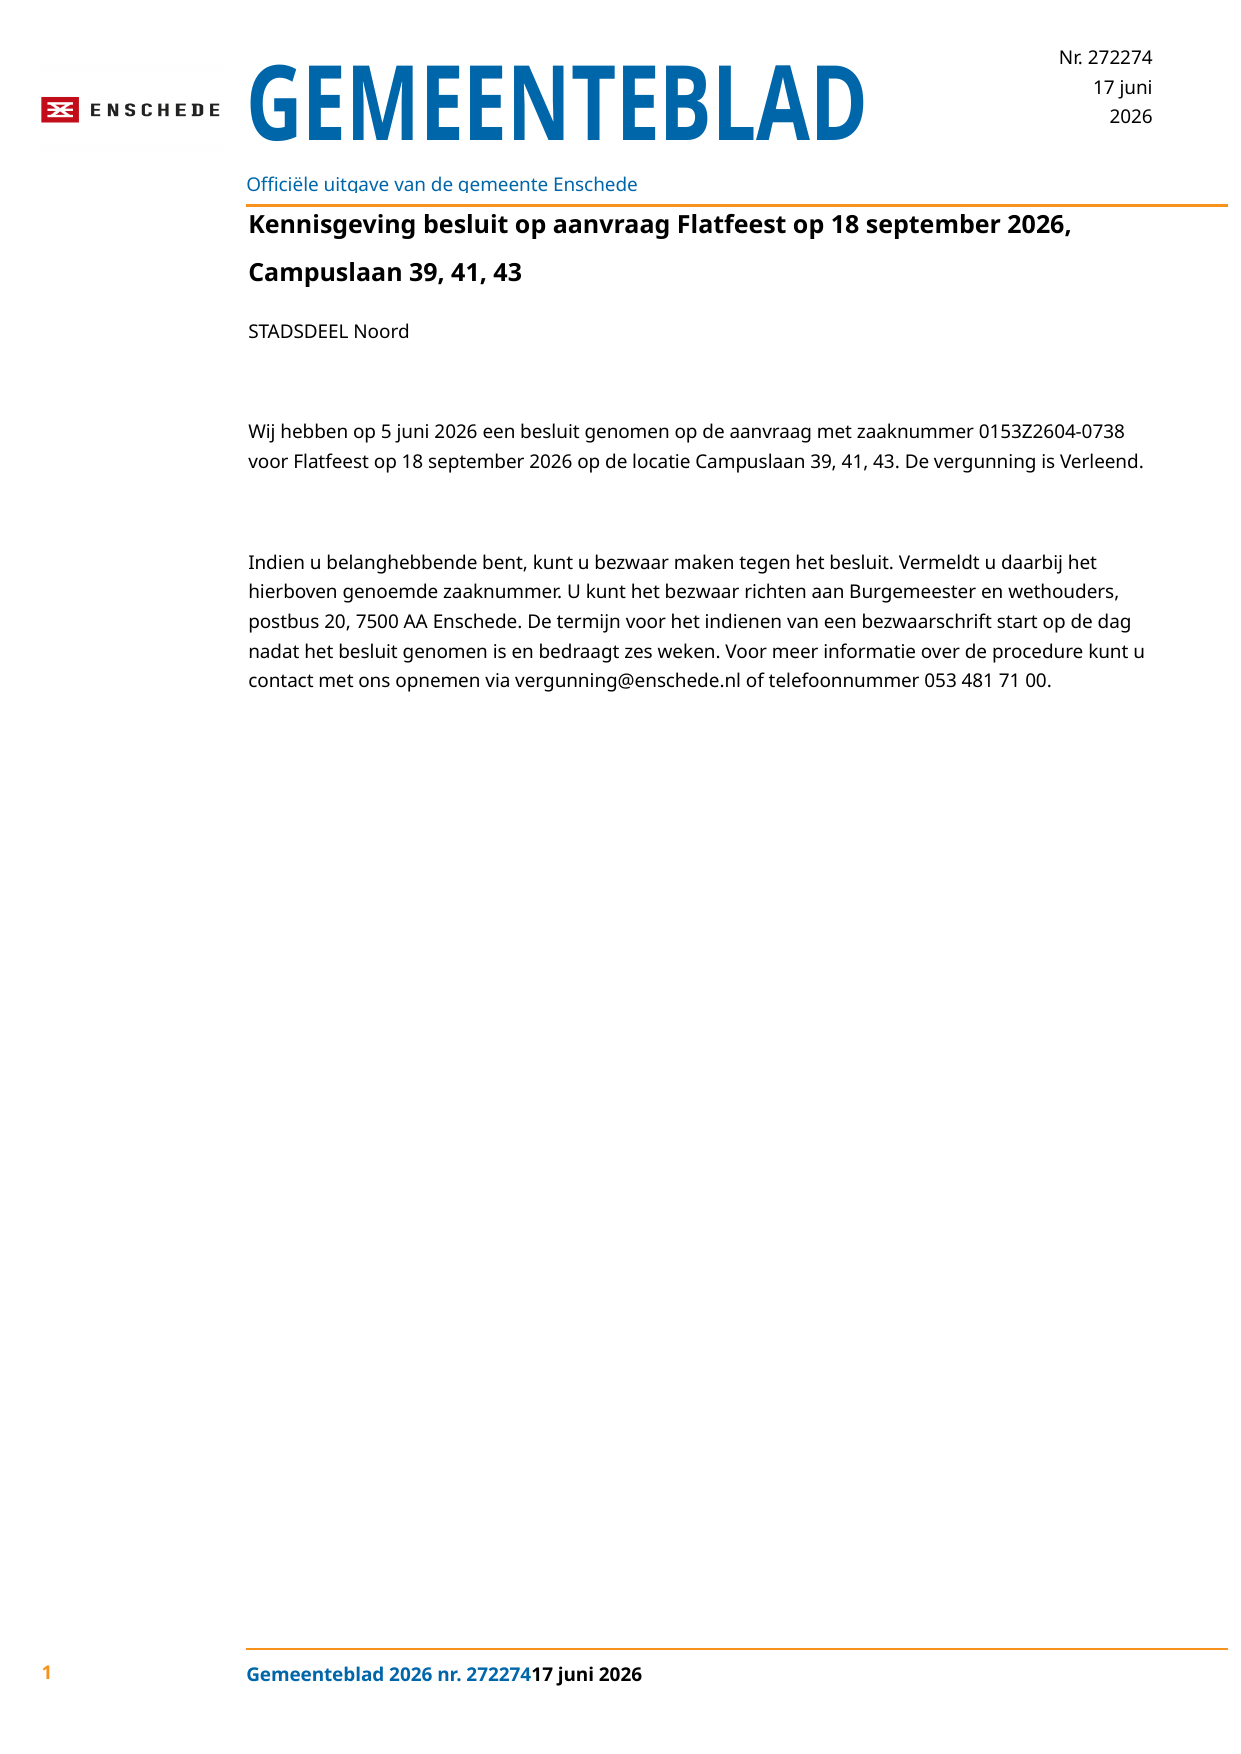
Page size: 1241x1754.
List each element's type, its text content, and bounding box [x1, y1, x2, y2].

text STADSDEEL Noord [248, 318, 1152, 344]
picture [41, 47, 231, 172]
text Wij hebben op 5 juni 2026 een besluit genomen op de aanvraag met zaaknummer 0153Z2604-0738 voor Flatfeest op 18 september 2026 op de locatie Campuslaan 39, 41, 43. De vergunning is Verleend. [248, 419, 1152, 474]
text Kennisgeving besluit op aanvraag Flatfeest op 18 september 2026, Campuslaan 39, 41, 43 [248, 207, 1152, 288]
text Indien u belanghebbende bent, kunt u bezwaar maken tegen het besluit. Vermeldt u daarbij het hierboven genoemde zaaknummer. U kunt het bezwaar richten aan Burgemeester en wethouders, postbus 20, 7500 AA Enschede. De termijn voor het indienen van een bezwaarschrift start op de dag nadat het besluit genomen is en bedraagt zes weken. Voor meer informatie over de procedure kunt u contact met ons opnemen via vergunning@enschede.nl of telefoonnummer 053 481 71 00. [248, 549, 1152, 693]
